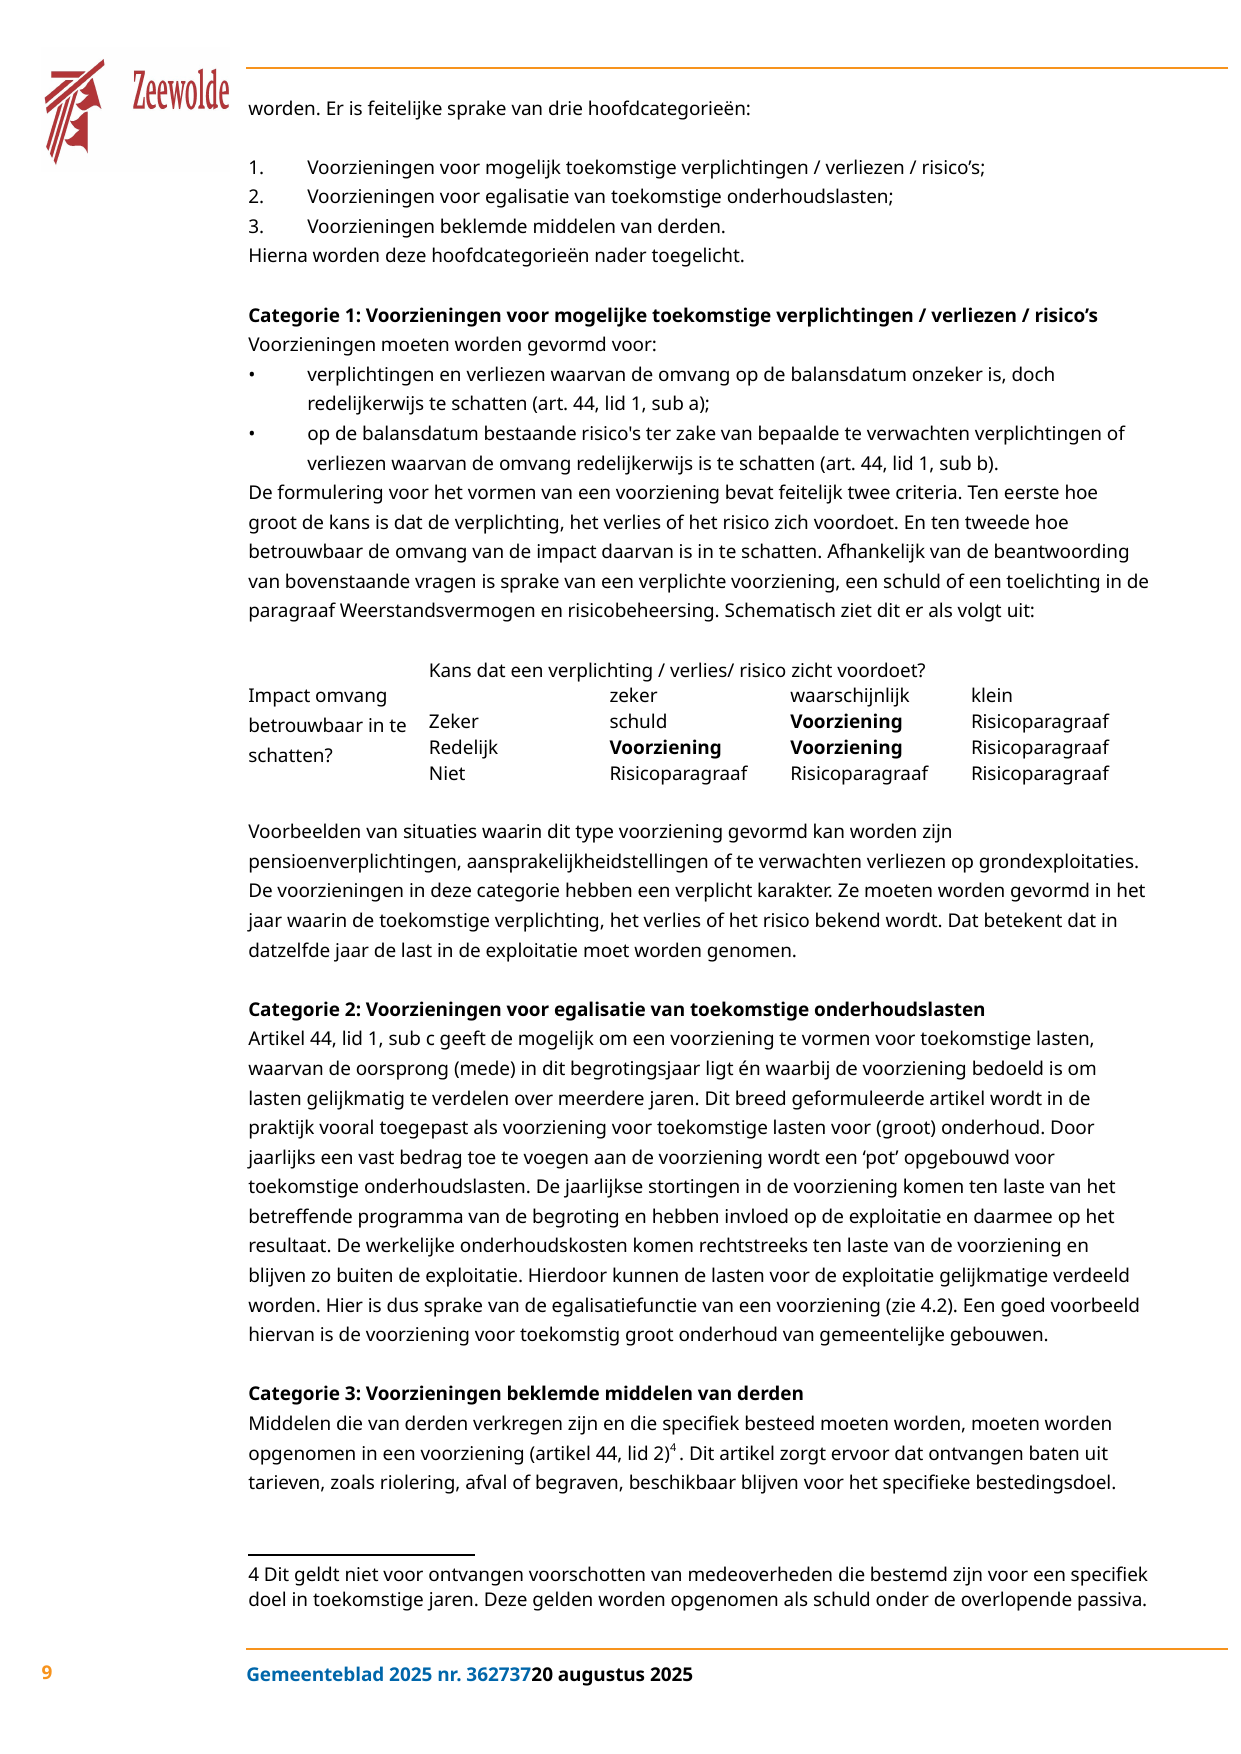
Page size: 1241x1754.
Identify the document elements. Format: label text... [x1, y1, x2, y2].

table_cell Zeker [429, 709, 609, 734]
table_cell Risicoparagraaf [971, 734, 1152, 760]
text Categorie 1: Voorzieningen voor mogelijke toekomstige verplichtingen / verliezen / risico’s [248, 302, 1152, 328]
table_cell Risicoparagraaf [971, 760, 1152, 786]
list Voorzieningen voor egalisatie van toekomstige onderhoudslasten; [248, 183, 1152, 209]
table_cell [429, 683, 609, 708]
text De formulering voor het vormen van een voorziening bevat feitelijk twee criteria. Ten eerste hoe groot de kans is dat de verplichting, het verlies of het risico zich voordoet. En ten tweede hoe betrouwbaar de omvang van de impact daarvan is in te schatten. Afhankelijk van de beantwoording van bovenstaande vragen is sprake van een verplichte voorziening, een schuld of een toelichting in de paragraaf Weerstandsvermogen en risicobeheersing. Schematisch ziet dit er als volgt uit: [248, 479, 1152, 623]
table_cell waarschijnlijk [790, 683, 971, 708]
table_cell schuld [609, 709, 790, 734]
table_cell Risicoparagraaf [790, 760, 971, 786]
text Categorie 2: Voorzieningen voor egalisatie van toekomstige onderhoudslasten [248, 996, 1152, 1022]
text Middelen die van derden verkregen zijn en die specifiek besteed moeten worden, moeten worden opgenomen in een voorziening (artikel 44, lid 2). Dit artikel zorgt ervoor dat ontvangen baten uit tarieven, zoals riolering, afval of begraven, beschikbaar blijven voor het specifieke bestedingsdoel. [248, 1410, 1152, 1495]
table_cell Voorziening [790, 734, 971, 760]
table_cell Voorziening [609, 734, 790, 760]
table_header [248, 657, 429, 683]
list verplichtingen en verliezen waarvan de omvang op de balansdatum onzeker is, doch redelijkerwijs te schatten (art. 44, lid 1, sub a); [248, 361, 1152, 416]
table_cell Risicoparagraaf [971, 709, 1152, 734]
text worden. Er is feitelijke sprake van drie hoofdcategorieën: [248, 95, 1152, 121]
text Voorbeelden van situaties waarin dit type voorziening gevormd kan worden zijn pensioenverplichtingen, aansprakelijkheidstellingen of te verwachten verliezen op grondexploitaties. De voorzieningen in deze categorie hebben een verplicht karakter. Ze moeten worden gevormd in het jaar waarin de toekomstige verplichting, het verlies of het risico bekend wordt. Dat betekent dat in datzelfde jaar de last in de exploitatie moet worden genomen. [248, 818, 1152, 962]
text Artikel 44, lid 1, sub c geeft de mogelijk om een voorziening te vormen voor toekomstige lasten, waarvan de oorsprong (mede) in dit begrotingsjaar ligt én waarbij de voorziening bedoeld is om lasten gelijkmatig te verdelen over meerdere jaren. Dit breed geformuleerde artikel wordt in de praktijk vooral toegepast als voorziening voor toekomstige lasten voor (groot) onderhoud. Door jaarlijks een vast bedrag toe te voegen aan de voorziening wordt een ‘pot’ opgebouwd voor toekomstige onderhoudslasten. De jaarlijkse stortingen in de voorziening komen ten laste van het betreffende programma van de begroting en hebben invloed op de exploitatie en daarmee op het resultaat. De werkelijke onderhoudskosten komen rechtstreeks ten laste van de voorziening en blijven zo buiten de exploitatie. Hierdoor kunnen de lasten voor de exploitatie gelijkmatige verdeeld worden. Hier is dus sprake van de egalisatiefunctie van een voorziening (zie 4.2). Een goed voorbeeld hiervan is de voorziening voor toekomstig groot onderhoud van gemeentelijke gebouwen. [248, 1026, 1152, 1347]
text Voorzieningen moeten worden gevormd voor: [248, 331, 1152, 357]
text Categorie 3: Voorzieningen beklemde middelen van derden [248, 1381, 1152, 1406]
list op de balansdatum bestaande risico's ter zake van bepaalde te verwachten verplichtingen of verliezen waarvan de omvang redelijkerwijs is te schatten (art. 44, lid 1, sub b). [248, 420, 1152, 476]
list Voorzieningen voor mogelijk toekomstige verplichtingen / verliezen / risico’s; [248, 154, 1152, 180]
table_cell Voorziening [790, 709, 971, 734]
table_cell Redelijk [429, 734, 609, 760]
text Hierna worden deze hoofdcategorieën nader toegelicht. [248, 243, 1152, 268]
picture [41, 47, 231, 172]
table_header Kans dat een verplichting / verlies/ risico zicht voordoet? [429, 657, 1152, 683]
text Dit geldt niet voor ontvangen voorschotten van medeoverheden die bestemd zijn voor een specifiek doel in toekomstige jaren. Deze gelden worden opgenomen als schuld onder de overlopende passiva. [248, 1561, 1152, 1612]
table_cell Risicoparagraaf [609, 760, 790, 786]
table_cell klein [971, 683, 1152, 708]
table_cell Impact omvang betrouwbaar in te schatten? [248, 683, 429, 786]
list Voorzieningen beklemde middelen van derden. [248, 213, 1152, 239]
table_cell zeker [609, 683, 790, 708]
table_cell Niet [429, 760, 609, 786]
